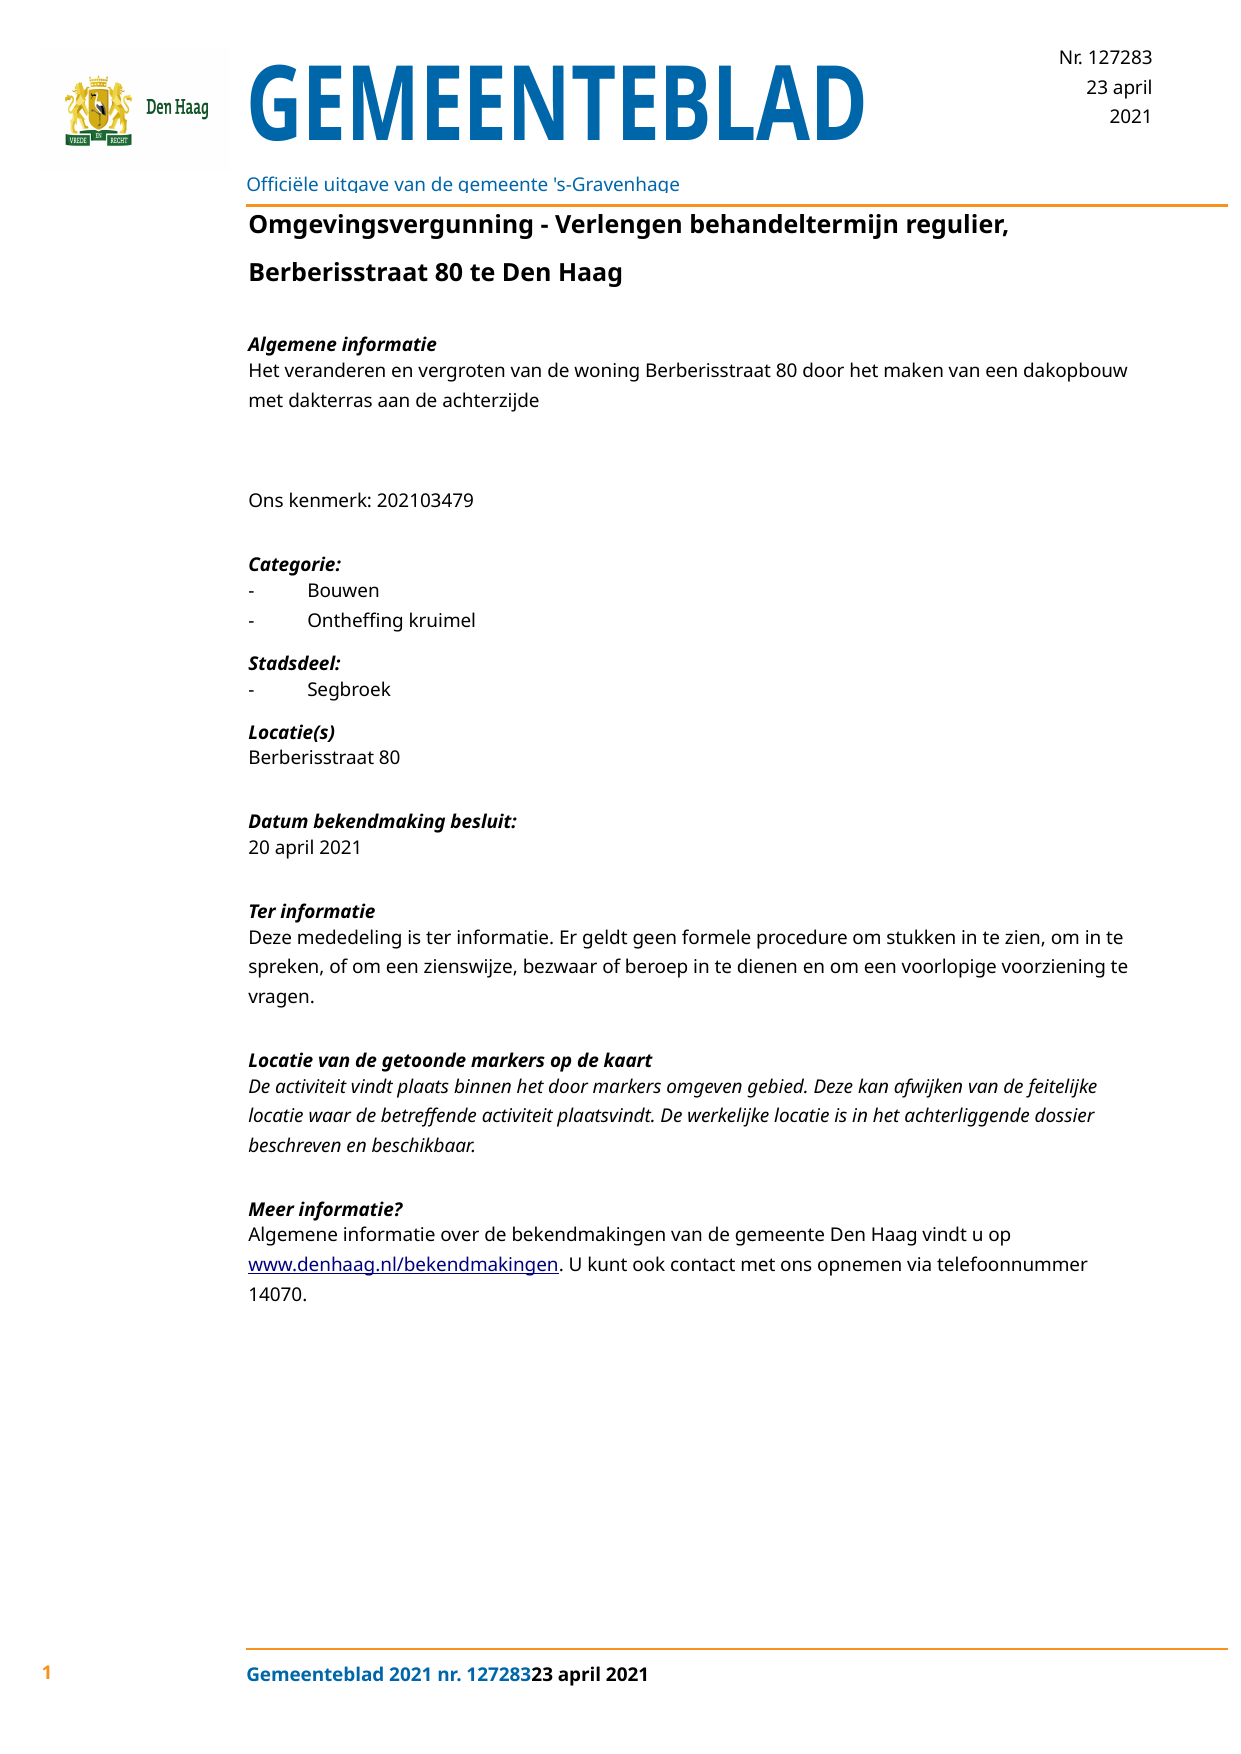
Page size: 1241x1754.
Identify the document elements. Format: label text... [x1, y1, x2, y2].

text Ter informatie [248, 898, 1152, 924]
text Deze mededeling is ter informatie. Er geldt geen formele procedure om stukken in te zien, om in te spreken, of om een zienswijze, bezwaar of beroep in te dienen en om een voorlopige voorziening te vragen. [248, 924, 1152, 1009]
text Locatie(s) [248, 719, 1152, 744]
text Stadsdeel: [248, 650, 1152, 676]
list Segbroek [248, 676, 1152, 701]
text Omgevingsvergunning - Verlengen behandeltermijn regulier, Berberisstraat 80 te Den Haag [248, 207, 1152, 288]
list Ontheffing kruimel [248, 607, 1152, 633]
picture [41, 47, 231, 172]
text Ons kenmerk: 202103479 [248, 488, 1152, 513]
text Meer informatie? [248, 1196, 1152, 1222]
text Algemene informatie over de bekendmakingen van de gemeente Den Haag vindt u op www.denhaag.nl/bekendmakingen. U kunt ook contact met ons opnemen via telefoonnummer 14070. [248, 1222, 1152, 1307]
text Categorie: [248, 552, 1152, 577]
list Bouwen [248, 577, 1152, 603]
text Het veranderen en vergroten van de woning Berberisstraat 80 door het maken van een dakopbouw met dakterras aan de achterzijde [248, 357, 1152, 412]
text Datum bekendmaking besluit: [248, 808, 1152, 834]
text De activiteit vindt plaats binnen het door markers omgeven gebied. Deze kan afwijken van de feitelijke locatie waar de betreffende activiteit plaatsvindt. De werkelijke locatie is in het achterliggende dossier beschreven en beschikbaar. [248, 1073, 1152, 1158]
text Berberisstraat 80 [248, 744, 1152, 770]
text Algemene informatie [248, 331, 1152, 357]
text 20 april 2021 [248, 834, 1152, 860]
text Locatie van de getoonde markers op de kaart [248, 1047, 1152, 1073]
